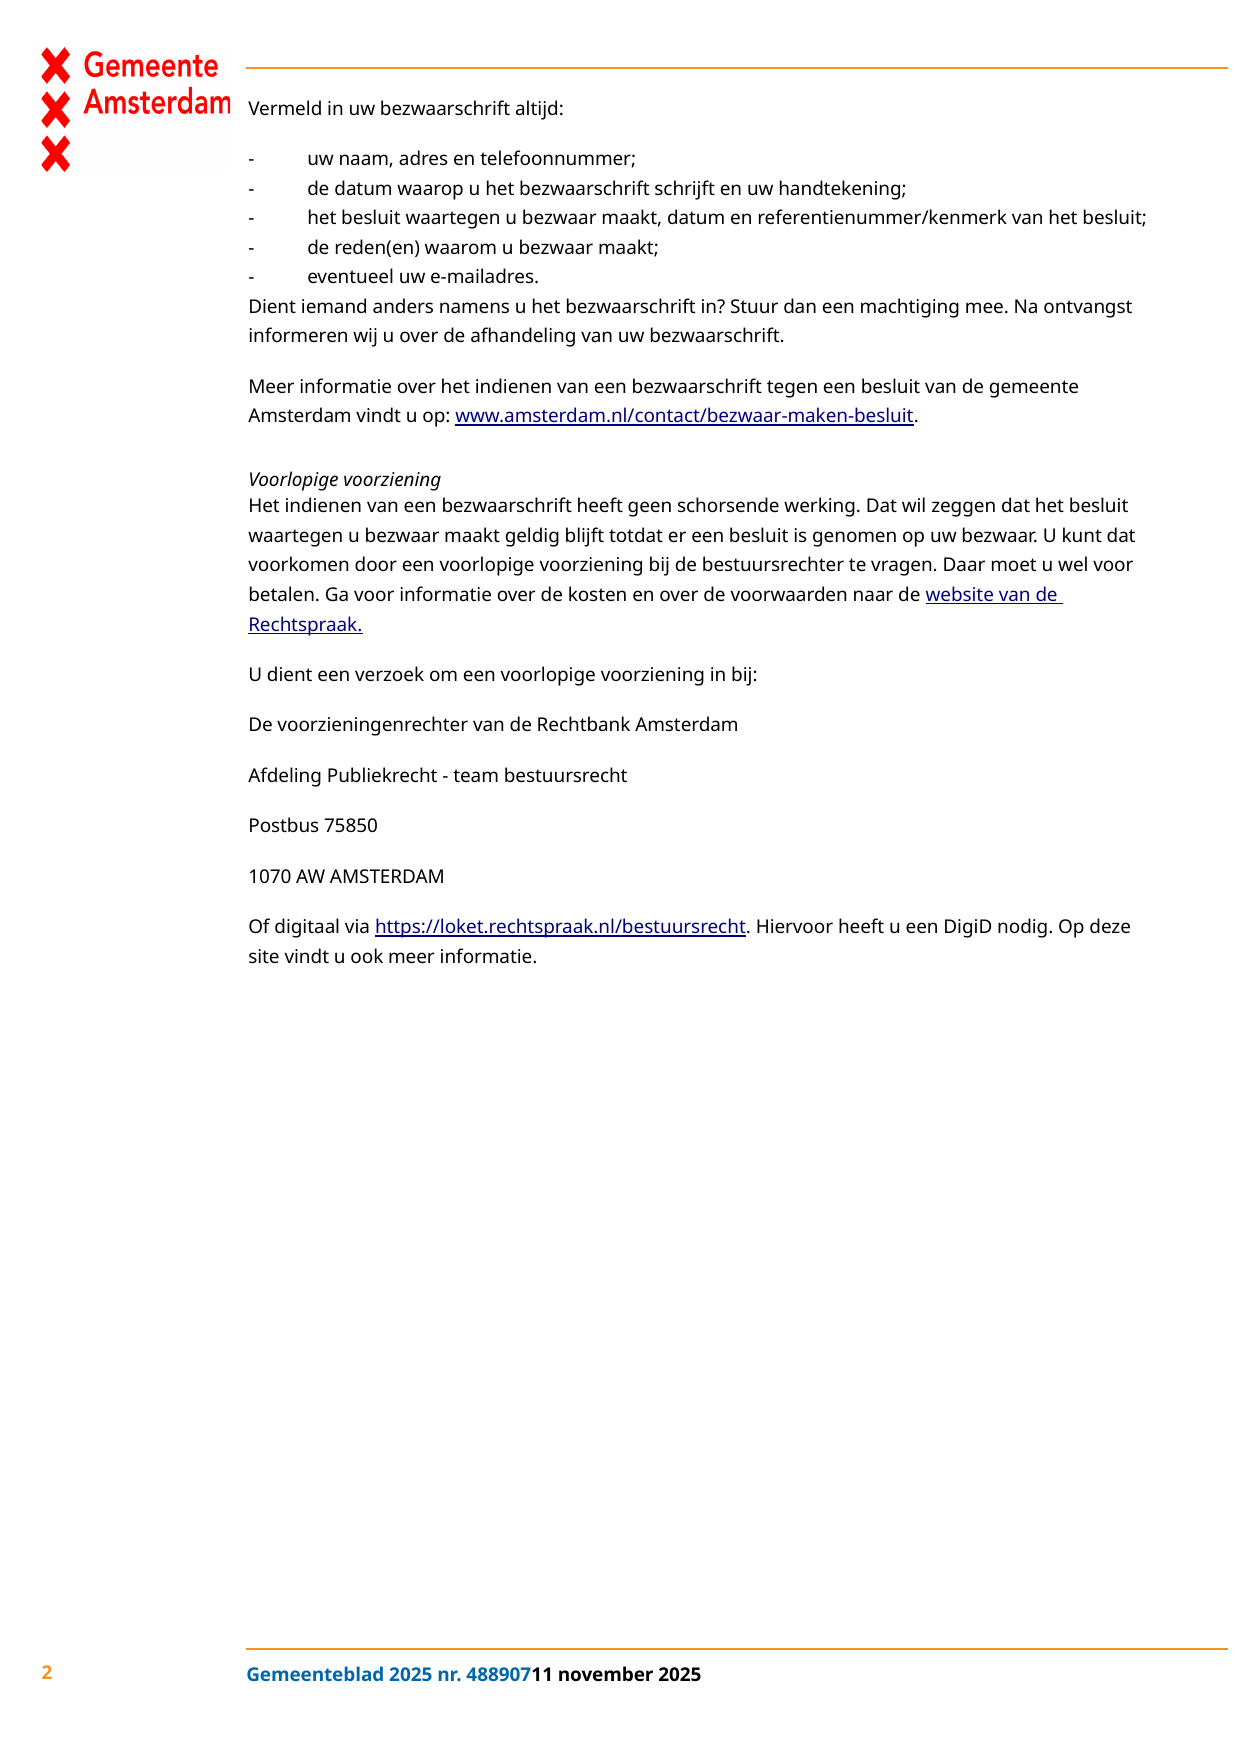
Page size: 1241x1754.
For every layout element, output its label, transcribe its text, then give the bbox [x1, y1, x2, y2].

text Of digitaal via https://loket.rechtspraak.nl/bestuursrecht. Hiervoor heeft u een DigiD nodig. Op deze site vindt u ook meer informatie. [248, 913, 1152, 968]
text 1070 AW AMSTERDAM [248, 863, 1152, 888]
picture [41, 47, 231, 172]
text Afdeling Publiekrecht - team bestuursrecht [248, 762, 1152, 788]
text Postbus 75850 [248, 812, 1152, 838]
text U dient een verzoek om een voorlopige voorziening in bij: [248, 661, 1152, 687]
list de datum waarop u het bezwaarschrift schrijft en uw handtekening; [248, 175, 1152, 201]
text Vermeld in uw bezwaarschrift altijd: [248, 95, 1152, 121]
text De voorzieningenrechter van de Rechtbank Amsterdam [248, 712, 1152, 737]
text Dient iemand anders namens u het bezwaarschrift in? Stuur dan een machtiging mee. Na ontvangst informeren wij u over de afhandeling van uw bezwaarschrift. [248, 293, 1152, 348]
list eventueel uw e-mailadres. [248, 263, 1152, 289]
list uw naam, adres en telefoonnummer; [248, 145, 1152, 171]
text Voorlopige voorziening [248, 467, 1152, 492]
list de reden(en) waarom u bezwaar maakt; [248, 234, 1152, 260]
list het besluit waartegen u bezwaar maakt, datum en referentienummer/kenmerk van het besluit; [248, 204, 1152, 230]
text Het indienen van een bezwaarschrift heeft geen schorsende werking. Dat wil zeggen dat het besluit waartegen u bezwaar maakt geldig blijft totdat er een besluit is genomen op uw bezwaar. U kunt dat voorkomen door een voorlopige voorziening bij de bestuursrechter te vragen. Daar moet u wel voor betalen. Ga voor informatie over de kosten en over de voorwaarden naar de website van de Rechtspraak. [248, 492, 1152, 636]
text Meer informatie over het indienen van een bezwaarschrift tegen een besluit van de gemeente Amsterdam vindt u op: www.amsterdam.nl/contact/bezwaar-maken-besluit. [248, 373, 1152, 428]
